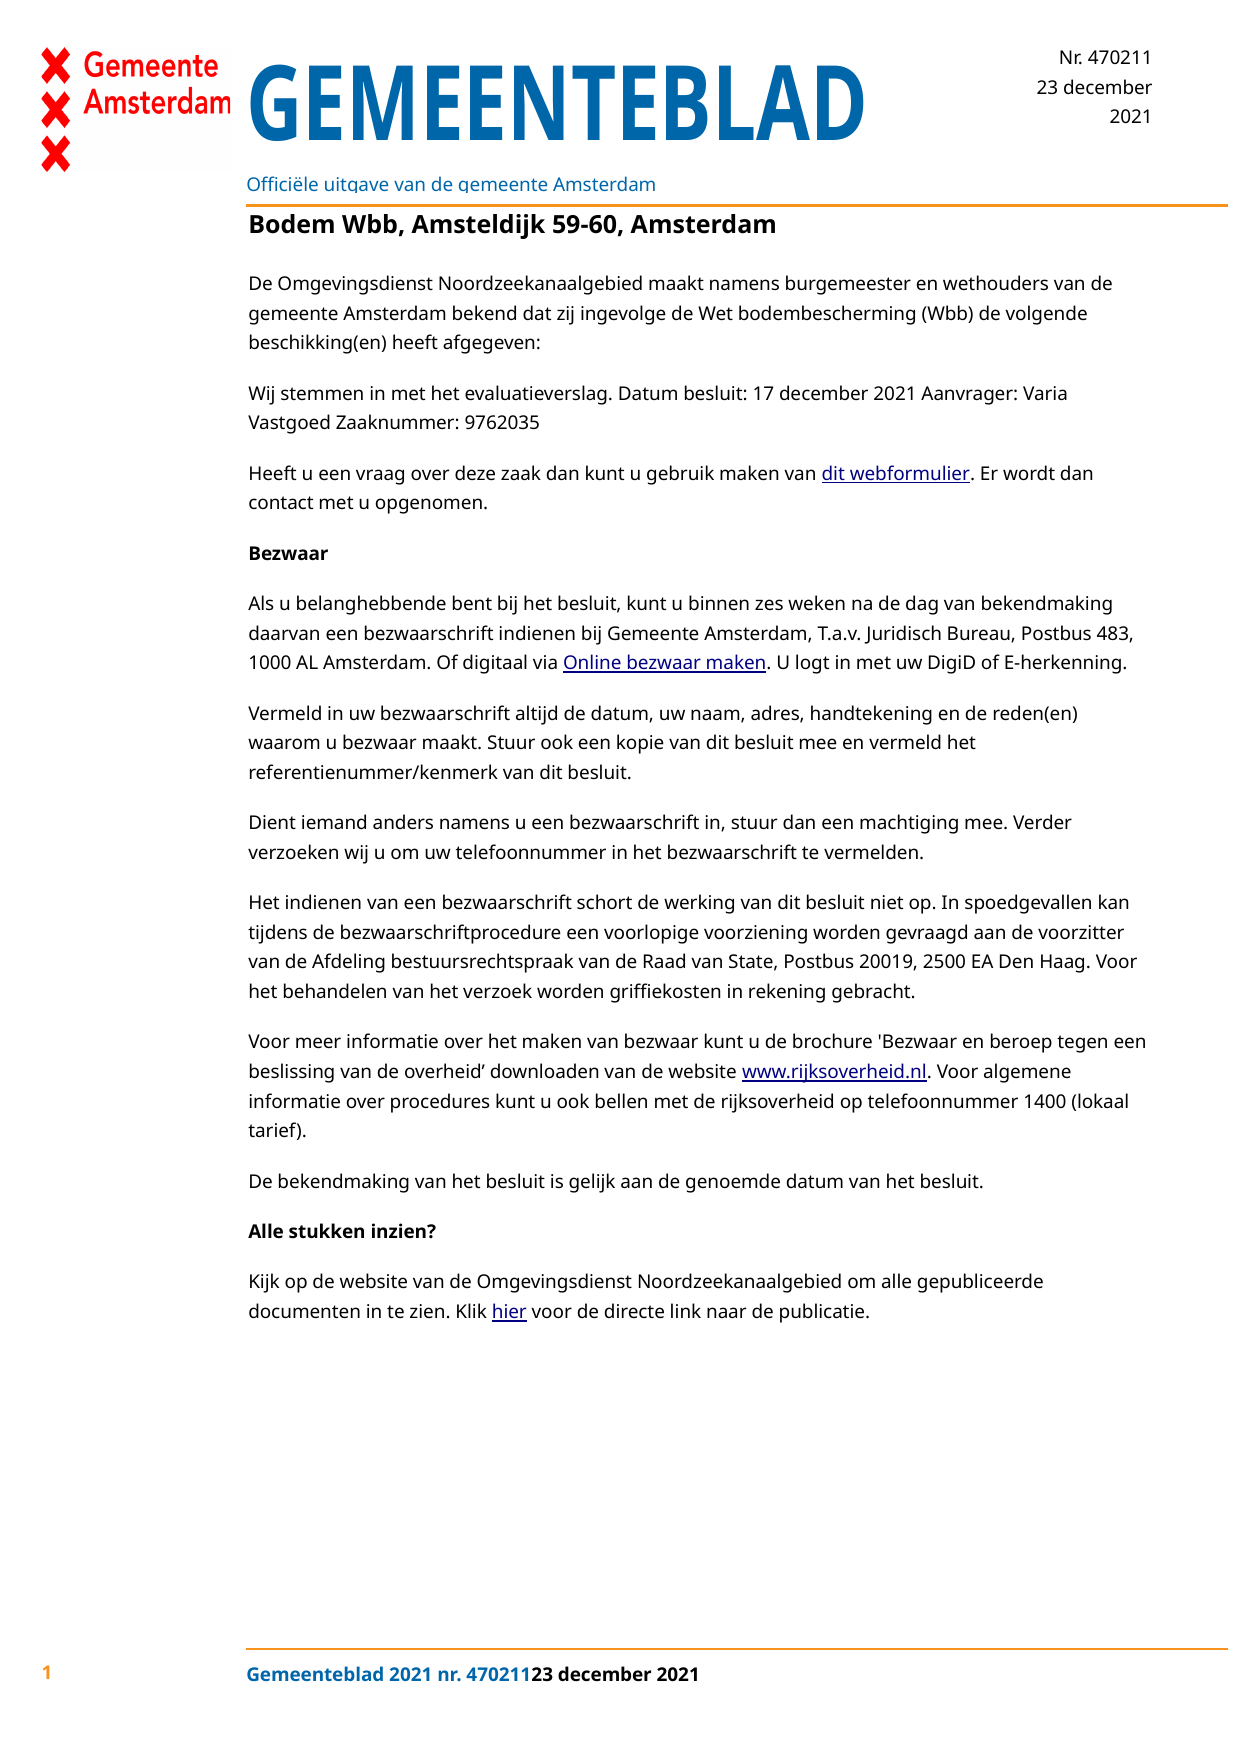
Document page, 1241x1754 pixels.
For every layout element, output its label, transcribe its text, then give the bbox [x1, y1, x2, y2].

text De bekendmaking van het besluit is gelijk aan de genoemde datum van het besluit. [248, 1168, 1152, 1193]
text Wij stemmen in met het evaluatieverslag. Datum besluit: 17 december 2021 Aanvrager: Varia Vastgoed Zaaknummer: 9762035 [248, 380, 1152, 435]
text De Omgevingsdienst Noordzeekanaalgebied maakt namens burgemeester en wethouders van de gemeente Amsterdam bekend dat zij ingevolge de Wet bodembescherming (Wbb) de volgende beschikking(en) heeft afgegeven: [248, 270, 1152, 355]
text Bodem Wbb, Amsteldijk 59-60, Amsterdam [248, 207, 1152, 241]
picture [41, 47, 231, 172]
text Vermeld in uw bezwaarschrift altijd de datum, uw naam, adres, handtekening en de reden(en) waarom u bezwaar maakt. Stuur ook een kopie van dit besluit mee en vermeld het referentienummer/kenmerk van dit besluit. [248, 700, 1152, 785]
text Het indienen van een bezwaarschrift schort de werking van dit besluit niet op. In spoedgevallen kan tijdens de bezwaarschriftprocedure een voorlopige voorziening worden gevraagd aan de voorzitter van de Afdeling bestuursrechtspraak van de Raad van State, Postbus 20019, 2500 EA Den Haag. Voor het behandelen van het verzoek worden griffiekosten in rekening gebracht. [248, 889, 1152, 1004]
text Bezwaar [248, 540, 1152, 566]
text Als u belanghebbende bent bij het besluit, kunt u binnen zes weken na de dag van bekendmaking daarvan een bezwaarschrift indienen bij Gemeente Amsterdam, T.a.v. Juridisch Bureau, Postbus 483, 1000 AL Amsterdam. Of digitaal via Online bezwaar maken. U logt in met uw DigiD of E-herkenning. [248, 590, 1152, 675]
text Alle stukken inzien? [248, 1218, 1152, 1244]
text Kijk op de website van de Omgevingsdienst Noordzeekanaalgebied om alle gepubliceerde documenten in te zien. Klik hier voor de directe link naar de publicatie. [248, 1269, 1152, 1324]
text Dient iemand anders namens u een bezwaarschrift in, stuur dan een machtiging mee. Verder verzoeken wij u om uw telefoonnummer in het bezwaarschrift te vermelden. [248, 809, 1152, 865]
text Heeft u een vraag over deze zaak dan kunt u gebruik maken van dit webformulier. Er wordt dan contact met u opgenomen. [248, 460, 1152, 515]
text Voor meer informatie over het maken van bezwaar kunt u de brochure 'Bezwaar en beroep tegen een beslissing van de overheid’ downloaden van de website www.rijksoverheid.nl. Voor algemene informatie over procedures kunt u ook bellen met de rijksoverheid op telefoonnummer 1400 (lokaal tarief). [248, 1029, 1152, 1143]
